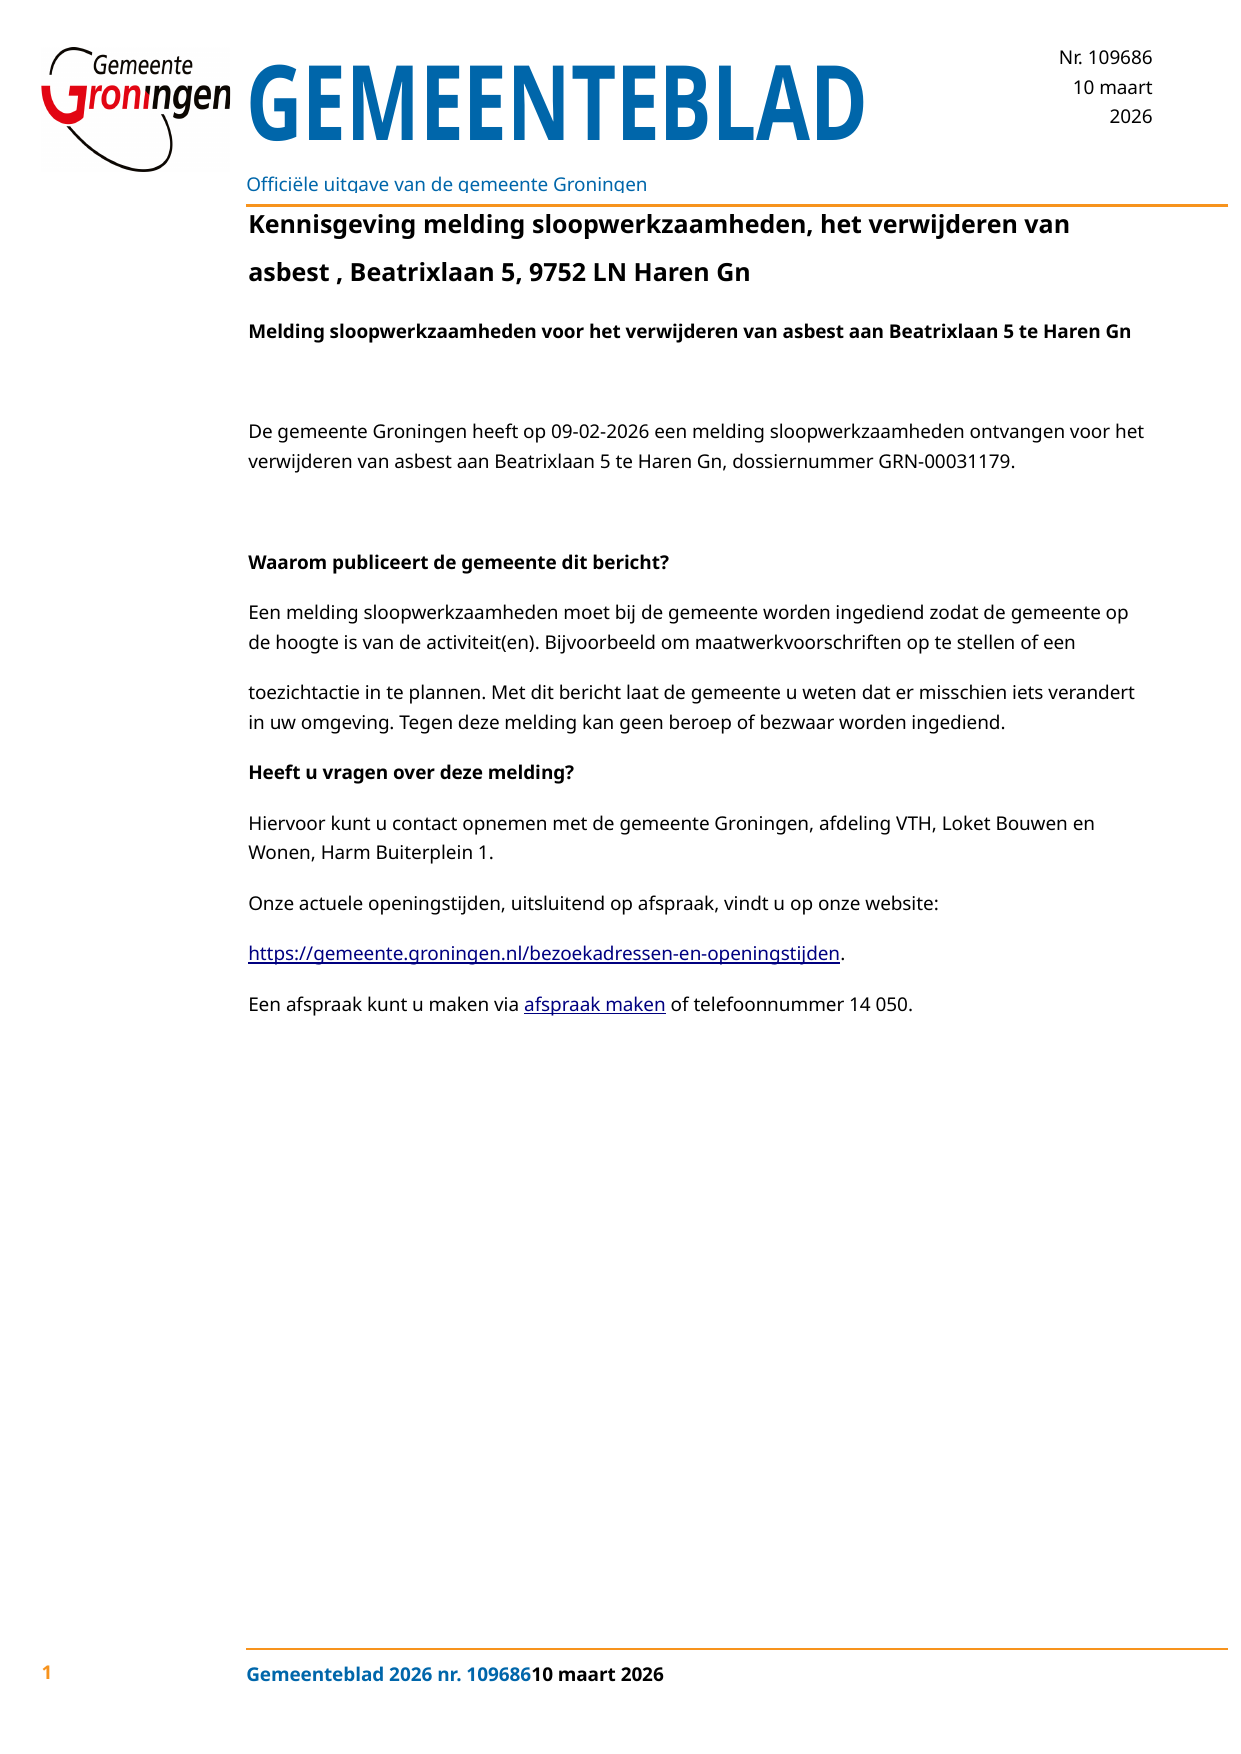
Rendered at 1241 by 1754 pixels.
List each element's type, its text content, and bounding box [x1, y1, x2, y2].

picture [41, 47, 231, 172]
text Heeft u vragen over deze melding? [248, 759, 1152, 785]
text https://gemeente.groningen.nl/bezoekadressen-en-openingstijden. [248, 940, 1152, 966]
text Onze actuele openingstijden, uitsluitend op afspraak, vindt u op onze website: [248, 890, 1152, 916]
text Hiervoor kunt u contact opnemen met de gemeente Groningen, afdeling VTH, Loket Bouwen en Wonen, Harm Buiterplein 1. [248, 810, 1152, 865]
text Kennisgeving melding sloopwerkzaamheden, het verwijderen van asbest , Beatrixlaan 5, 9752 LN Haren Gn [248, 207, 1152, 288]
text toezichtactie in te plannen. Met dit bericht laat de gemeente u weten dat er misschien iets verandert in uw omgeving. Tegen deze melding kan geen beroep of bezwaar worden ingediend. [248, 679, 1152, 735]
text Een melding sloopwerkzaamheden moet bij de gemeente worden ingediend zodat de gemeente op de hoogte is van de activiteit(en). Bijvoorbeeld om maatwerkvoorschriften op te stellen of een [248, 599, 1152, 655]
text Een afspraak kunt u maken via afspraak maken of telefoonnummer 14 050. [248, 991, 1152, 1017]
text De gemeente Groningen heeft op 09-02-2026 een melding sloopwerkzaamheden ontvangen voor het verwijderen van asbest aan Beatrixlaan 5 te Haren Gn, dossiernummer GRN-00031179. [248, 419, 1152, 474]
text Waarom publiceert de gemeente dit bericht? [248, 549, 1152, 575]
text Melding sloopwerkzaamheden voor het verwijderen van asbest aan Beatrixlaan 5 te Haren Gn [248, 318, 1152, 344]
